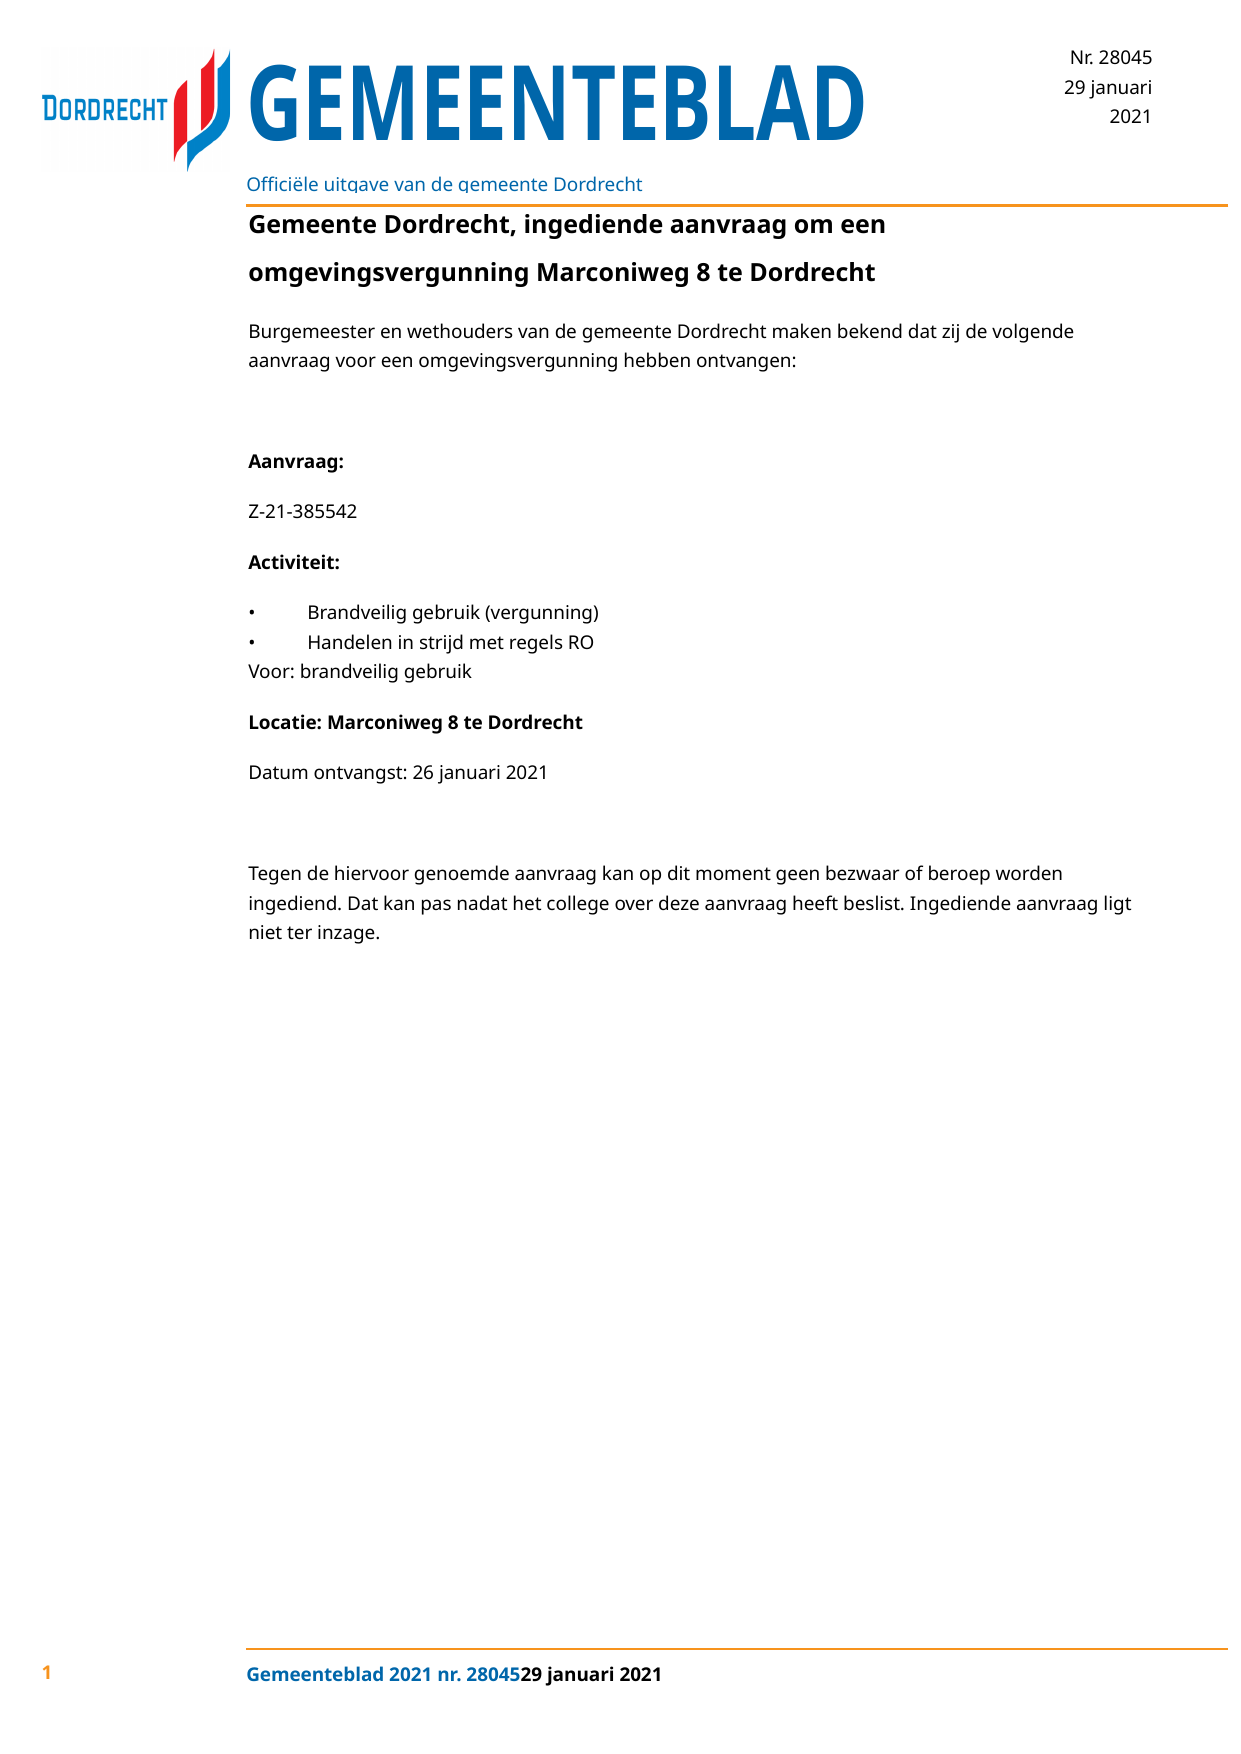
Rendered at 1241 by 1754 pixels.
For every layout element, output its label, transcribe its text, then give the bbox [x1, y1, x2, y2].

text Tegen de hiervoor genoemde aanvraag kan op dit moment geen bezwaar of beroep worden ingediend. Dat kan pas nadat het college over deze aanvraag heeft beslist. Ingediende aanvraag ligt niet ter inzage. [248, 860, 1152, 945]
text Activiteit: [248, 549, 1152, 575]
text Locatie: Marconiweg 8 te Dordrecht [248, 709, 1152, 735]
text Voor: brandveilig gebruik [248, 659, 1152, 684]
text Datum ontvangst: 26 januari 2021 [248, 759, 1152, 785]
list Brandveilig gebruik (vergunning) [248, 599, 1152, 625]
text Gemeente Dordrecht, ingediende aanvraag om een omgevingsvergunning Marconiweg 8 te Dordrecht [248, 207, 1152, 288]
text Aanvraag: [248, 448, 1152, 474]
picture [41, 47, 231, 172]
text Z-21-385542 [248, 499, 1152, 524]
text Burgemeester en wethouders van de gemeente Dordrecht maken bekend dat zij de volgende aanvraag voor een omgevingsvergunning hebben ontvangen: [248, 318, 1152, 373]
list Handelen in strijd met regels RO [248, 629, 1152, 655]
